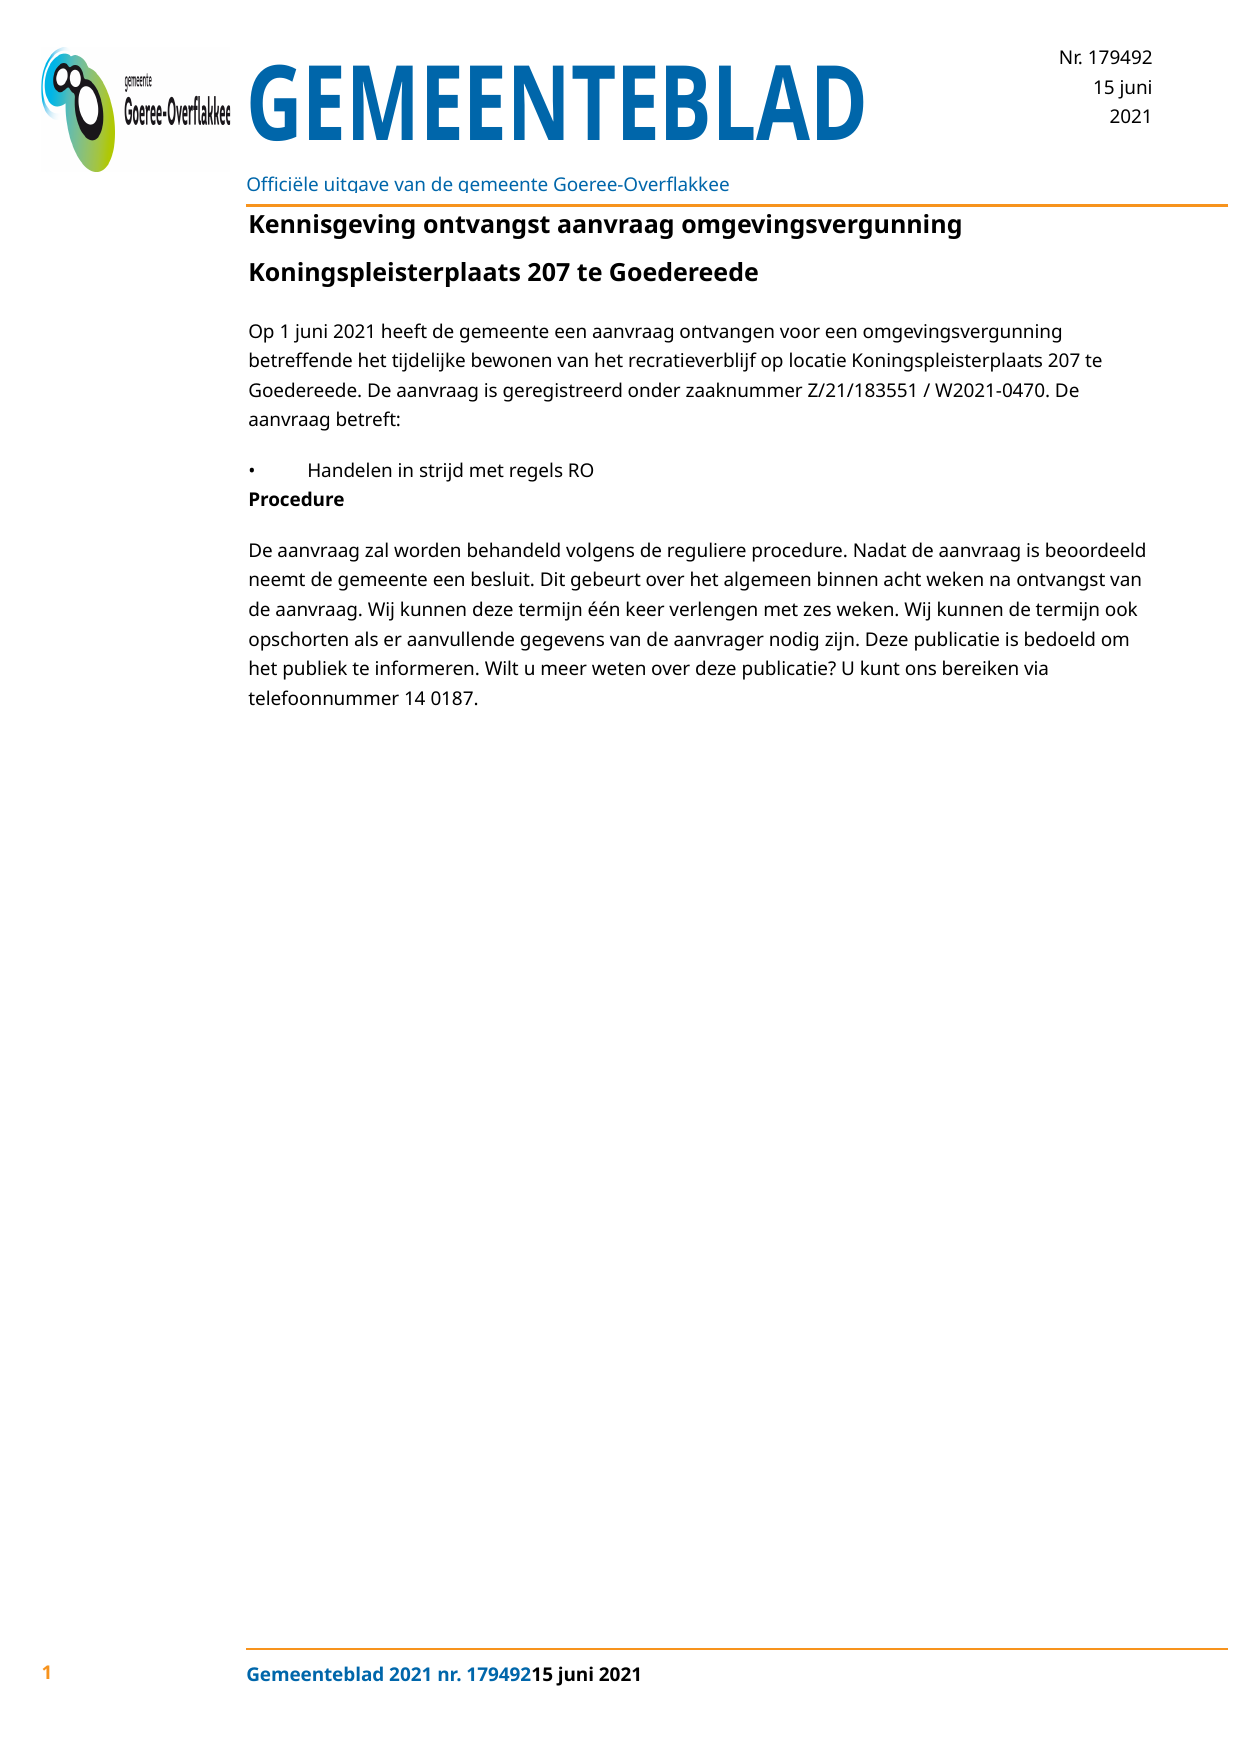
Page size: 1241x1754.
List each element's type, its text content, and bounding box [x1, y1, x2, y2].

text Kennisgeving ontvangst aanvraag omgevingsvergunning Koningspleisterplaats 207 te Goedereede [248, 207, 1152, 288]
text Procedure [248, 487, 1152, 512]
picture [41, 47, 231, 172]
text De aanvraag zal worden behandeld volgens de reguliere procedure. Nadat de aanvraag is beoordeeld neemt de gemeente een besluit. Dit gebeurt over het algemeen binnen acht weken na ontvangst van de aanvraag. Wij kunnen deze termijn één keer verlengen met zes weken. Wij kunnen de termijn ook opschorten als er aanvullende gegevens van de aanvrager nodig zijn. Deze publicatie is bedoeld om het publiek te informeren. Wilt u meer weten over deze publicatie? U kunt ons bereiken via telefoonnummer 14 0187. [248, 537, 1152, 711]
text Op 1 juni 2021 heeft de gemeente een aanvraag ontvangen voor een omgevingsvergunning betreffende het tijdelijke bewonen van het recratieverblijf op locatie Koningspleisterplaats 207 te Goedereede. De aanvraag is geregistreerd onder zaaknummer Z/21/183551 / W2021-0470. De aanvraag betreft: [248, 318, 1152, 432]
list Handelen in strijd met regels RO [248, 457, 1152, 483]
